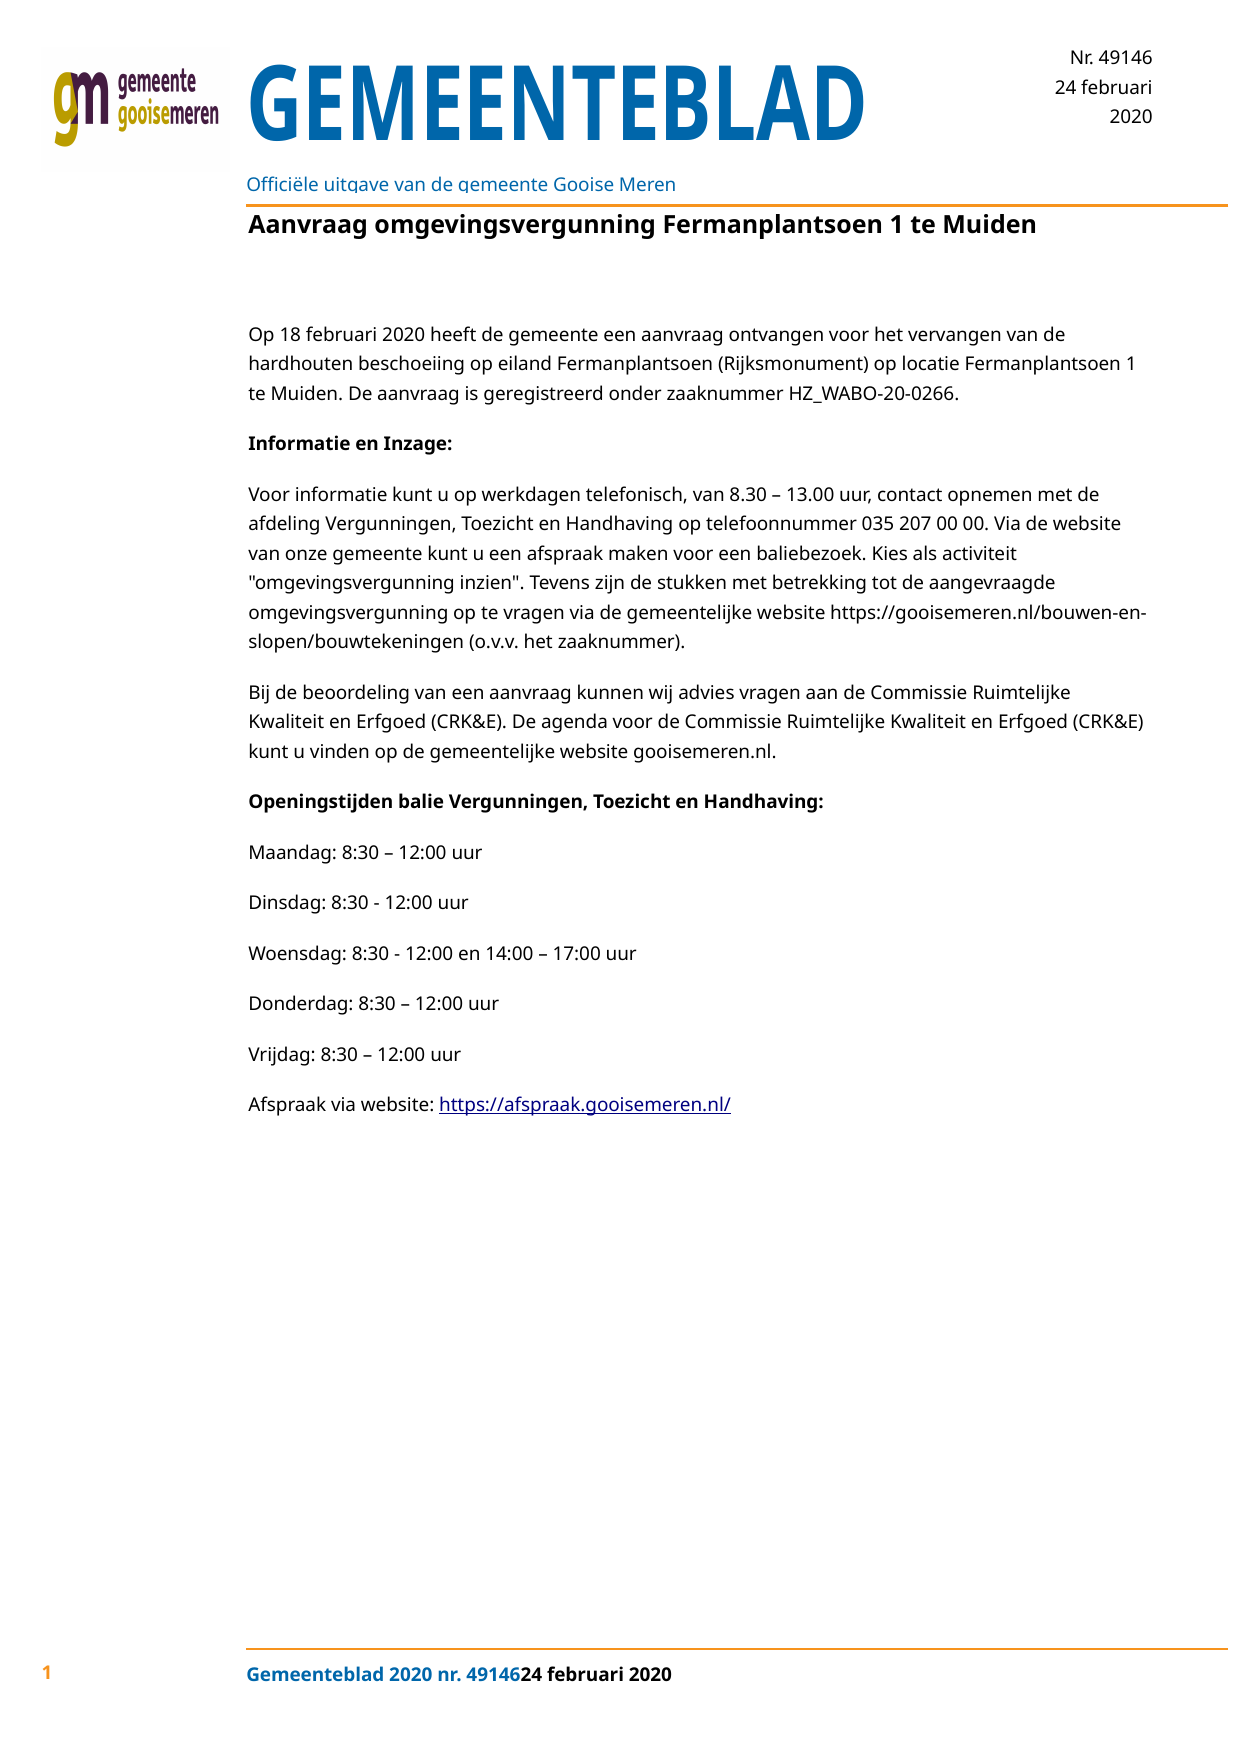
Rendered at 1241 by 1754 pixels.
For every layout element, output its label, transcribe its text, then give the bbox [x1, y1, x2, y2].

text Woensdag: 8:30 - 12:00 en 14:00 – 17:00 uur [248, 940, 1152, 966]
text Dinsdag: 8:30 - 12:00 uur [248, 889, 1152, 915]
text Afspraak via website: https://afspraak.gooisemeren.nl/ [248, 1091, 1152, 1117]
text Bij de beoordeling van een aanvraag kunnen wij advies vragen aan de Commissie Ruimtelijke Kwaliteit en Erfgoed (CRK&E). De agenda voor de Commissie Ruimtelijke Kwaliteit en Erfgoed (CRK&E) kunt u vinden op de gemeentelijke website gooisemeren.nl. [248, 679, 1152, 764]
text Openingstijden balie Vergunningen, Toezicht en Handhaving: [248, 789, 1152, 814]
text Vrijdag: 8:30 – 12:00 uur [248, 1041, 1152, 1066]
text Op 18 februari 2020 heeft de gemeente een aanvraag ontvangen voor het vervangen van de hardhouten beschoeiing op eiland Fermanplantsoen (Rijksmonument) op locatie Fermanplantsoen 1 te Muiden. De aanvraag is geregistreerd onder zaaknummer HZ_WABO-20-0266. [248, 321, 1152, 406]
text Aanvraag omgevingsvergunning Fermanplantsoen 1 te Muiden [248, 207, 1152, 241]
text Informatie en Inzage: [248, 430, 1152, 456]
text Donderdag: 8:30 – 12:00 uur [248, 990, 1152, 1016]
text Voor informatie kunt u op werkdagen telefonisch, van 8.30 – 13.00 uur, contact opnemen met de afdeling Vergunningen, Toezicht en Handhaving op telefoonnummer 035 207 00 00. Via de website van onze gemeente kunt u een afspraak maken voor een baliebezoek. Kies als activiteit "omgevingsvergunning inzien". Tevens zijn de stukken met betrekking tot de aangevraagde omgevingsvergunning op te vragen via de gemeentelijke website https://gooisemeren.nl/bouwen-en-slopen/bouwtekeningen (o.v.v. het zaaknummer). [248, 481, 1152, 654]
picture [41, 47, 231, 172]
text Maandag: 8:30 – 12:00 uur [248, 839, 1152, 865]
